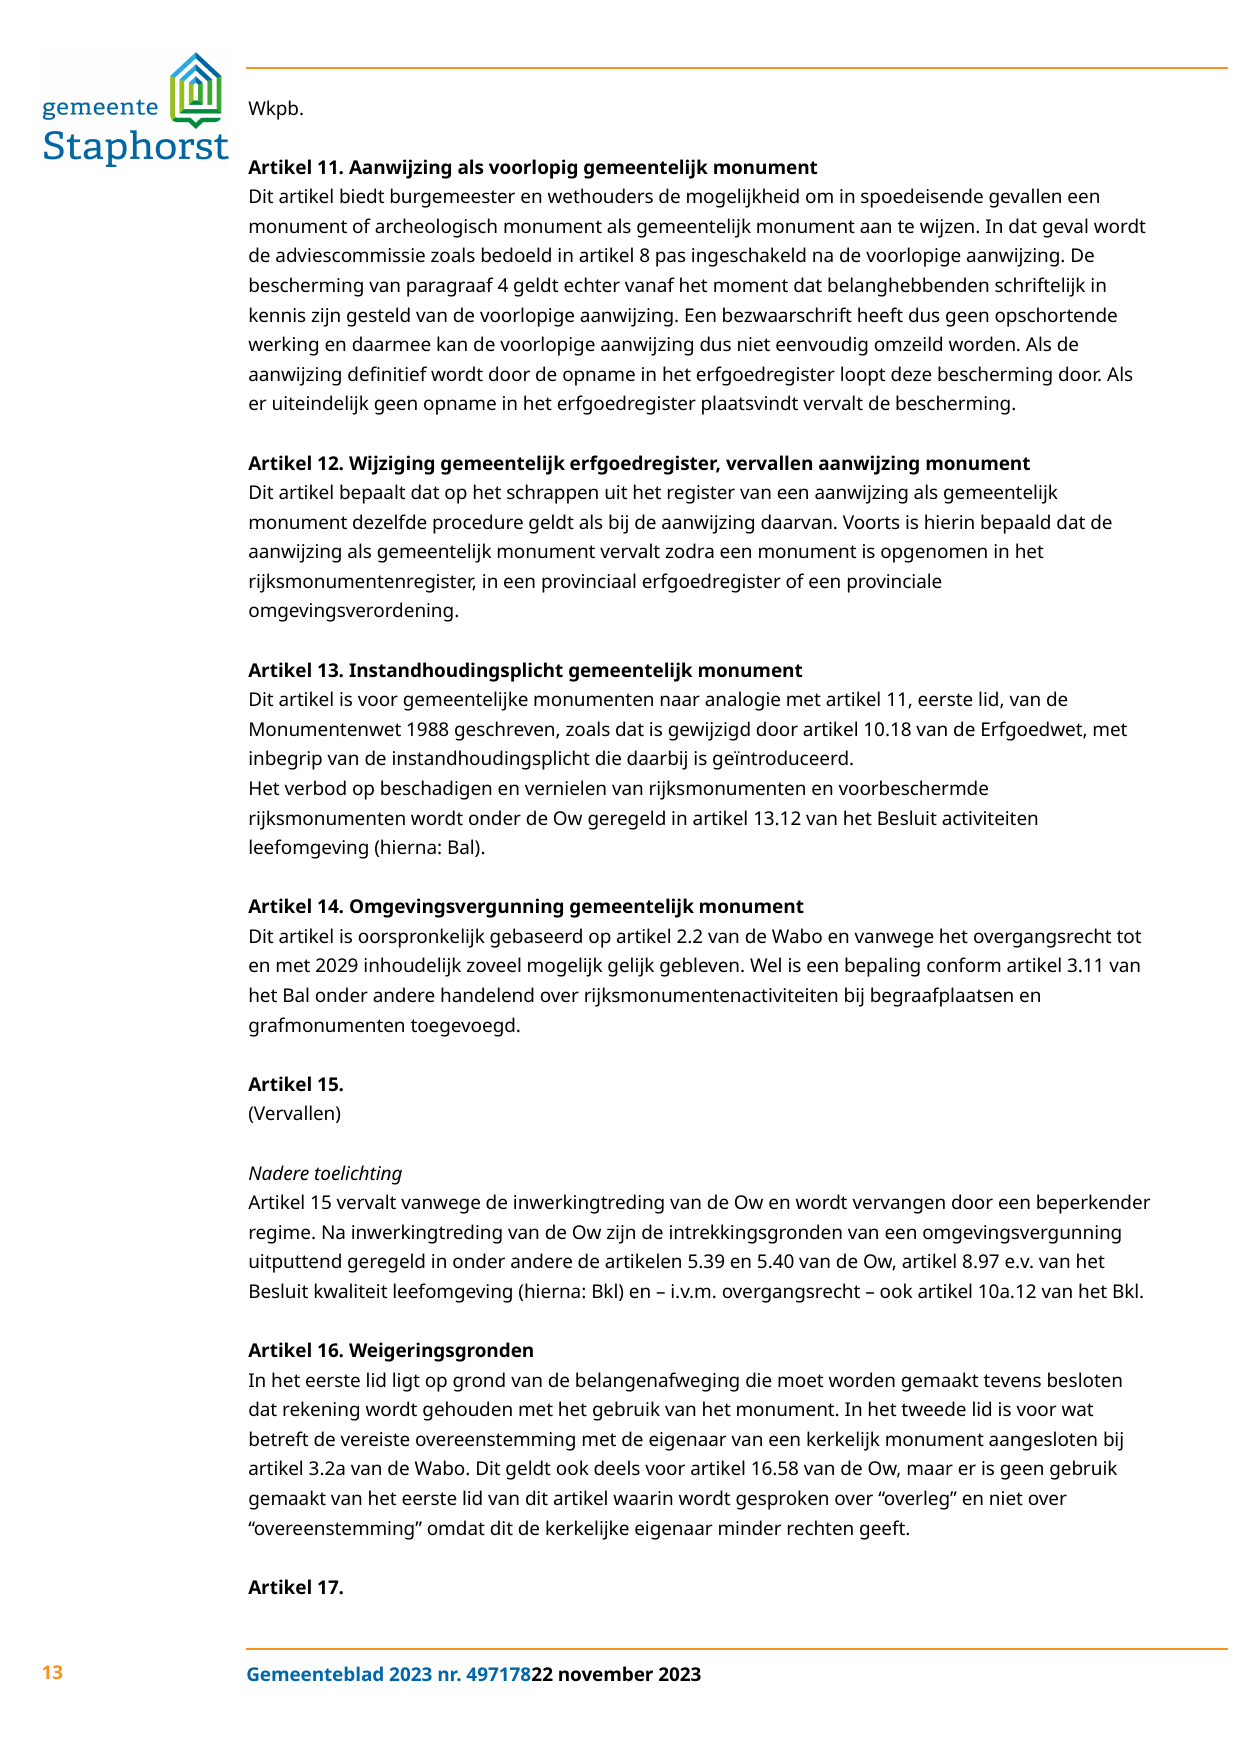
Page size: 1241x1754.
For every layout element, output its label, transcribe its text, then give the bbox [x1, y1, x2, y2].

text Dit artikel biedt burgemeester en wethouders de mogelijkheid om in spoedeisende gevallen een monument of archeologisch monument als gemeentelijk monument aan te wijzen. In dat geval wordt de adviescommissie zoals bedoeld in artikel 8 pas ingeschakeld na de voorlopige aanwijzing. De bescherming van paragraaf 4 geldt echter vanaf het moment dat belanghebbenden schriftelijk in kennis zijn gesteld van de voorlopige aanwijzing. Een bezwaarschrift heeft dus geen opschortende werking en daarmee kan de voorlopige aanwijzing dus niet eenvoudig omzeild worden. Als de aanwijzing definitief wordt door de opname in het erfgoedregister loopt deze bescherming door. Als er uiteindelijk geen opname in het erfgoedregister plaatsvindt vervalt de bescherming. [248, 183, 1152, 416]
text Artikel 14. Omgevingsvergunning gemeentelijk monument [248, 893, 1152, 919]
picture [41, 47, 231, 172]
text Dit artikel is voor gemeentelijke monumenten naar analogie met artikel 11, eerste lid, van de Monumentenwet 1988 geschreven, zoals dat is gewijzigd door artikel 10.18 van de Erfgoedwet, met inbegrip van de instandhoudingsplicht die daarbij is geïntroduceerd. [248, 686, 1152, 771]
text Artikel 17. [248, 1574, 1152, 1600]
text Artikel 12. Wijziging gemeentelijk erfgoedregister, vervallen aanwijzing monument [248, 450, 1152, 476]
text Wkpb. [248, 95, 1152, 121]
text Artikel 16. Weigeringsgronden [248, 1337, 1152, 1363]
text Dit artikel is oorspronkelijk gebaseerd op artikel 2.2 van de Wabo en vanwege het overgangsrecht tot en met 2029 inhoudelijk zoveel mogelijk gelijk gebleven. Wel is een bepaling conform artikel 3.11 van het Bal onder andere handelend over rijksmonumentenactiviteiten bij begraafplaatsen en grafmonumenten toegevoegd. [248, 923, 1152, 1038]
text Het verbod op beschadigen en vernielen van rijksmonumenten en voorbeschermde rijksmonumenten wordt onder de Ow geregeld in artikel 13.12 van het Besluit activiteiten leefomgeving (hierna: Bal). [248, 775, 1152, 860]
text Artikel 11. Aanwijzing als voorlopig gemeentelijk monument [248, 154, 1152, 180]
text Artikel 13. Instandhoudingsplicht gemeentelijk monument [248, 657, 1152, 683]
text Artikel 15. [248, 1071, 1152, 1097]
text Artikel 15 vervalt vanwege de inwerkingtreding van de Ow en wordt vervangen door een beperkender regime. Na inwerkingtreding van de Ow zijn de intrekkingsgronden van een omgevingsvergunning uitputtend geregeld in onder andere de artikelen 5.39 en 5.40 van de Ow, artikel 8.97 e.v. van het Besluit kwaliteit leefomgeving (hierna: Bkl) en – i.v.m. overgangsrecht – ook artikel 10a.12 van het Bkl. [248, 1189, 1152, 1304]
text In het eerste lid ligt op grond van de belangenafweging die moet worden gemaakt tevens besloten dat rekening wordt gehouden met het gebruik van het monument. In het tweede lid is voor wat betreft de vereiste overeenstemming met de eigenaar van een kerkelijk monument aangesloten bij artikel 3.2a van de Wabo. Dit geldt ook deels voor artikel 16.58 van de Ow, maar er is geen gebruik gemaakt van het eerste lid van dit artikel waarin wordt gesproken over “overleg” en niet over “overeenstemming” omdat dit de kerkelijke eigenaar minder rechten geeft. [248, 1367, 1152, 1541]
text Nadere toelichting [248, 1160, 1152, 1186]
text (Vervallen) [248, 1101, 1152, 1126]
text Dit artikel bepaalt dat op het schrappen uit het register van een aanwijzing als gemeentelijk monument dezelfde procedure geldt als bij de aanwijzing daarvan. Voorts is hierin bepaald dat de aanwijzing als gemeentelijk monument vervalt zodra een monument is opgenomen in het rijksmonumentenregister, in een provinciaal erfgoedregister of een provinciale omgevingsverordening. [248, 479, 1152, 623]
